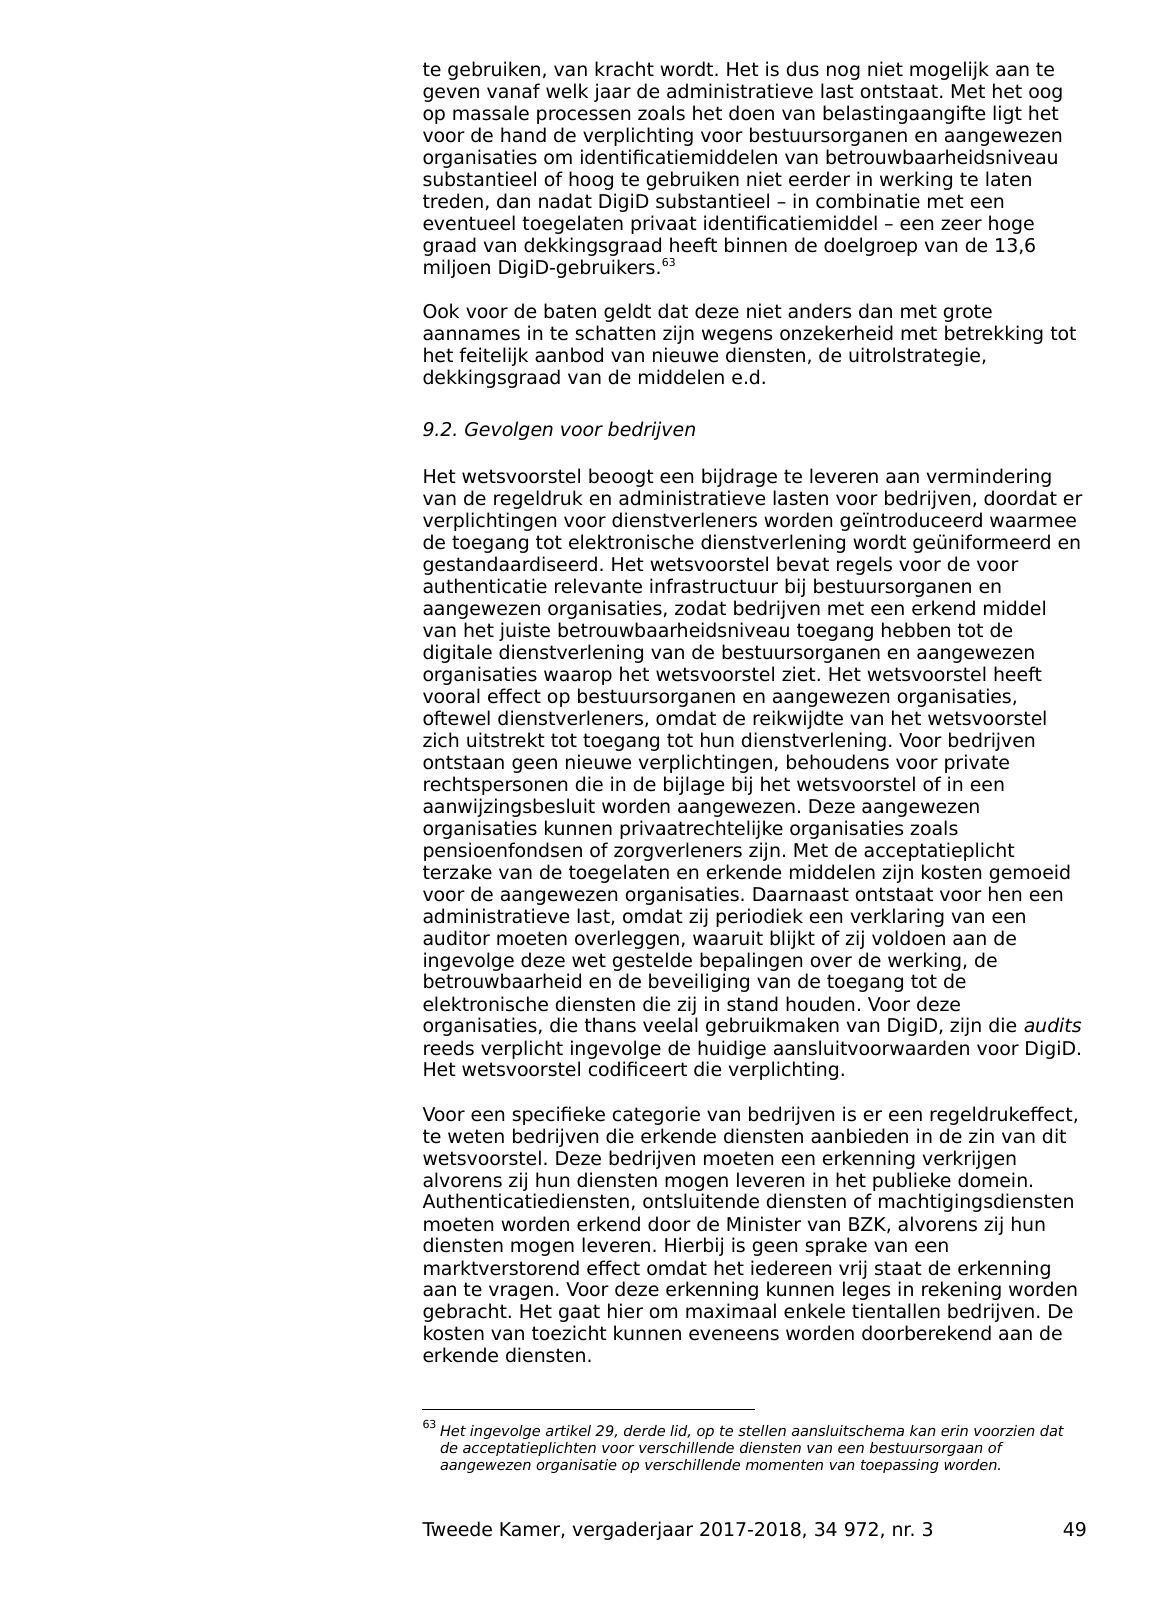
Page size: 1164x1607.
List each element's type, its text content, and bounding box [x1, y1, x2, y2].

subtitle 9.2. Gevolgen voor bedrijven [422, 419, 1087, 441]
text te gebruiken, van kracht wordt. Het is dus nog niet mogelijk aan te geven vanaf welk jaar de administratieve last ontstaat. Met het oog op massale processen zoals het doen van belastingaangifte ligt het voor de hand de verplichting voor bestuursorganen en aangewezen organisaties om identificatiemiddelen van betrouwbaarheidsniveau substantieel of hoog te gebruiken niet eerder in werking te laten treden, dan nadat DigiD substantieel – in combinatie met een eventueel toegelaten privaat identificatiemiddel – een zeer hoge graad van dekkingsgraad heeft binnen de doelgroep van de 13,6 miljoen DigiD-gebruikers. [422, 59, 1087, 279]
text Het ingevolge artikel 29, derde lid, op te stellen aansluitschema kan erin voorzien dat de acceptatieplichten voor verschillende diensten van een bestuursorgaan of aangewezen organisatie op verschillende momenten van toepassing worden. [422, 1418, 1087, 1474]
text Ook voor de baten geldt dat deze niet anders dan met grote aannames in te schatten zijn wegens onzekerheid met betrekking tot het feitelijk aanbod van nieuwe diensten, de uitrolstrategie, dekkingsgraad van de middelen e.d. [422, 301, 1087, 389]
text Het wetsvoorstel beoogt een bijdrage te leveren aan vermindering van de regeldruk en administratieve lasten voor bedrijven, doordat er verplichtingen voor dienstverleners worden geïntroduceerd waarmee de toegang tot elektronische dienstverlening wordt geüniformeerd en gestandaardiseerd. Het wetsvoorstel bevat regels voor de voor authenticatie relevante infrastructuur bij bestuursorganen en aangewezen organisaties, zodat bedrijven met een erkend middel van het juiste betrouwbaarheidsniveau toegang hebben tot de digitale dienstverlening van de bestuursorganen en aangewezen organisaties waarop het wetsvoorstel ziet. Het wetsvoorstel heeft vooral effect op bestuursorganen en aangewezen organisaties, oftewel dienstverleners, omdat de reikwijdte van het wetsvoorstel zich uitstrekt tot toegang tot hun dienstverlening. Voor bedrijven ontstaan geen nieuwe verplichtingen, behoudens voor private rechtspersonen die in de bijlage bij het wetsvoorstel of in een aanwijzingsbesluit worden aangewezen. Deze aangewezen organisaties kunnen privaatrechtelijke organisaties zoals pensioenfondsen of zorgverleners zijn. Met de acceptatieplicht terzake van de toegelaten en erkende middelen zijn kosten gemoeid voor de aangewezen organisaties. Daarnaast ontstaat voor hen een administratieve last, omdat zij periodiek een verklaring van een auditor moeten overleggen, waaruit blijkt of zij voldoen aan de ingevolge deze wet gestelde bepalingen over de werking, de betrouwbaarheid en de beveiliging van de toegang tot de elektronische diensten die zij in stand houden. Voor deze organisaties, die thans veelal gebruikmaken van DigiD, zijn die audits reeds verplicht ingevolge de huidige aansluitvoorwaarden voor DigiD. Het wetsvoorstel codificeert die verplichting. [422, 466, 1087, 1081]
text Voor een specifieke categorie van bedrijven is er een regeldrukeffect, te weten bedrijven die erkende diensten aanbieden in de zin van dit wetsvoorstel. Deze bedrijven moeten een erkenning verkrijgen alvorens zij hun diensten mogen leveren in het publieke domein. Authenticatiediensten, ontsluitende diensten of machtigingsdiensten moeten worden erkend door de Minister van BZK, alvorens zij hun diensten mogen leveren. Hierbij is geen sprake van een marktverstorend effect omdat het iedereen vrij staat de erkenning aan te vragen. Voor deze erkenning kunnen leges in rekening worden gebracht. Het gaat hier om maximaal enkele tientallen bedrijven. De kosten van toezicht kunnen eveneens worden doorberekend aan de erkende diensten. [422, 1103, 1087, 1367]
